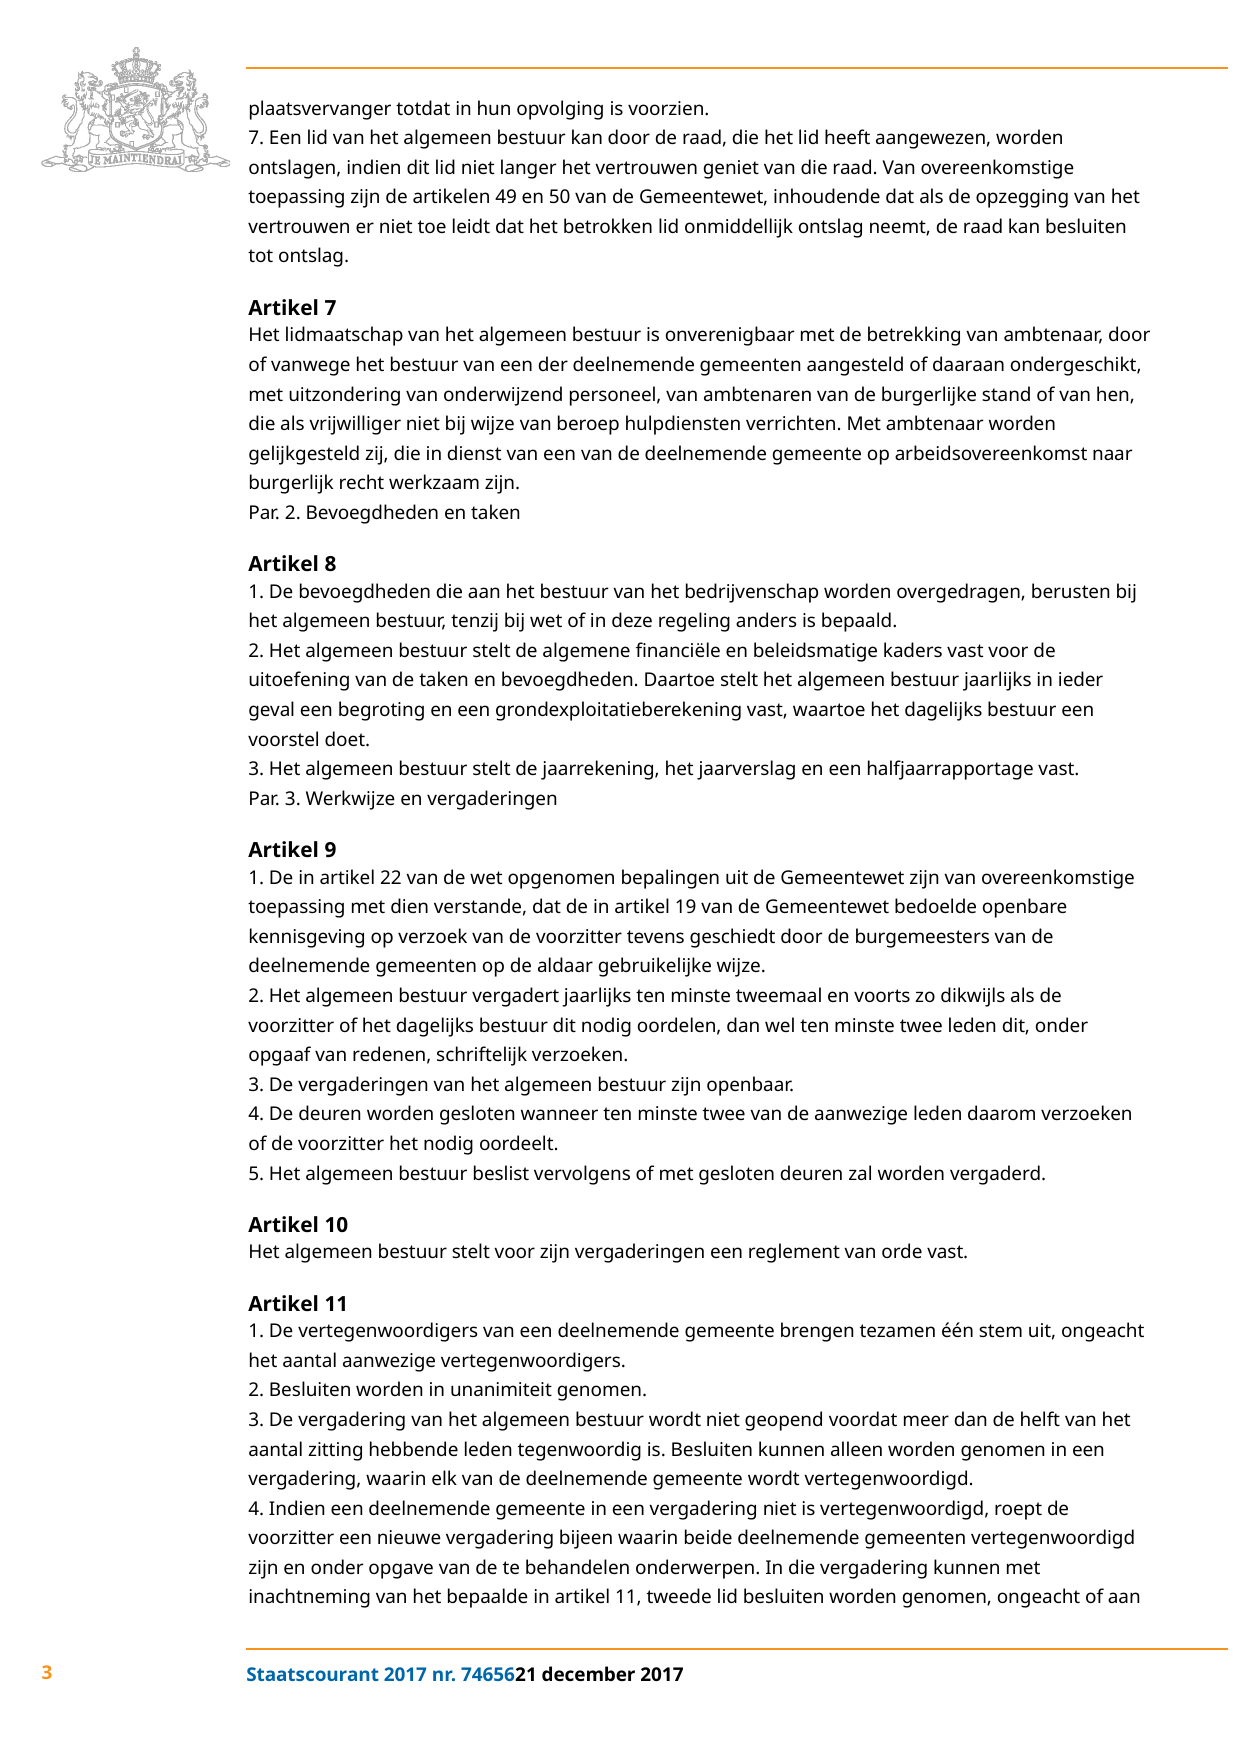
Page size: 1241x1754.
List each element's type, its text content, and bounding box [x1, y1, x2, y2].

text Artikel 10 [248, 1210, 1152, 1238]
text Artikel 9 [248, 835, 1152, 864]
text Par. 2. Bevoegdheden en taken [248, 499, 1152, 525]
text 2. Besluiten worden in unanimiteit genomen. [248, 1377, 1152, 1402]
text 1. De vertegenwoordigers van een deelnemende gemeente brengen tezamen één stem uit, ongeacht het aantal aanwezige vertegenwoordigers. [248, 1317, 1152, 1373]
text 3. Het algemeen bestuur stelt de jaarrekening, het jaarverslag en een halfjaarrapportage vast. [248, 755, 1152, 781]
text 3. De vergadering van het algemeen bestuur wordt niet geopend voordat meer dan de helft van het aantal zitting hebbende leden tegenwoordig is. Besluiten kunnen alleen worden genomen in een vergadering, waarin elk van de deelnemende gemeente wordt vertegenwoordigd. [248, 1406, 1152, 1491]
text 1. De bevoegdheden die aan het bestuur van het bedrijvenschap worden overgedragen, berusten bij het algemeen bestuur, tenzij bij wet of in deze regeling anders is bepaald. [248, 578, 1152, 633]
text 3. De vergaderingen van het algemeen bestuur zijn openbaar. [248, 1071, 1152, 1097]
text plaatsvervanger totdat in hun opvolging is voorzien. [248, 95, 1152, 121]
text 4. De deuren worden gesloten wanneer ten minste twee van de aanwezige leden daarom verzoeken of de voorzitter het nodig oordeelt. [248, 1101, 1152, 1156]
text Par. 3. Werkwijze en vergaderingen [248, 785, 1152, 811]
text 5. Het algemeen bestuur beslist vervolgens of met gesloten deuren zal worden vergaderd. [248, 1160, 1152, 1185]
text 7. Een lid van het algemeen bestuur kan door de raad, die het lid heeft aangewezen, worden ontslagen, indien dit lid niet langer het vertrouwen geniet van die raad. Van overeenkomstige toepassing zijn de artikelen 49 en 50 van de Gemeentewet, inhoudende dat als de opzegging van het vertrouwen er niet toe leidt dat het betrokken lid onmiddellijk ontslag neemt, de raad kan besluiten tot ontslag. [248, 124, 1152, 268]
text 1. De in artikel 22 van de wet opgenomen bepalingen uit de Gemeentewet zijn van overeenkomstige toepassing met dien verstande, dat de in artikel 19 van de Gemeentewet bedoelde openbare kennisgeving op verzoek van de voorzitter tevens geschiedt door de burgemeesters van de deelnemende gemeenten op de aldaar gebruikelijke wijze. [248, 864, 1152, 978]
text Het algemeen bestuur stelt voor zijn vergaderingen een reglement van orde vast. [248, 1238, 1152, 1264]
text Het lidmaatschap van het algemeen bestuur is onverenigbaar met de betrekking van ambtenaar, door of vanwege het bestuur van een der deelnemende gemeenten aangesteld of daaraan ondergeschikt, met uitzondering van onderwijzend personeel, van ambtenaren van de burgerlijke stand of van hen, die als vrijwilliger niet bij wijze van beroep hulpdiensten verrichten. Met ambtenaar worden gelijkgesteld zij, die in dienst van een van de deelnemende gemeente op arbeidsovereenkomst naar burgerlijk recht werkzaam zijn. [248, 322, 1152, 495]
picture [41, 47, 231, 172]
text 4. Indien een deelnemende gemeente in een vergadering niet is vertegenwoordigd, roept de voorzitter een nieuwe vergadering bijeen waarin beide deelnemende gemeenten vertegenwoordigd zijn en onder opgave van de te behandelen onderwerpen. In die vergadering kunnen met inachtneming van het bepaalde in artikel 11, tweede lid besluiten worden genomen, ongeacht of aan [248, 1495, 1152, 1609]
text 2. Het algemeen bestuur vergadert jaarlijks ten minste tweemaal en voorts zo dikwijls als de voorzitter of het dagelijks bestuur dit nodig oordelen, dan wel ten minste twee leden dit, onder opgaaf van redenen, schriftelijk verzoeken. [248, 982, 1152, 1067]
text 2. Het algemeen bestuur stelt de algemene financiële en beleidsmatige kaders vast voor de uitoefening van de taken en bevoegdheden. Daartoe stelt het algemeen bestuur jaarlijks in ieder geval een begroting en een grondexploitatieberekening vast, waartoe het dagelijks bestuur een voorstel doet. [248, 637, 1152, 752]
text Artikel 8 [248, 549, 1152, 578]
text Artikel 11 [248, 1289, 1152, 1317]
text Artikel 7 [248, 293, 1152, 322]
